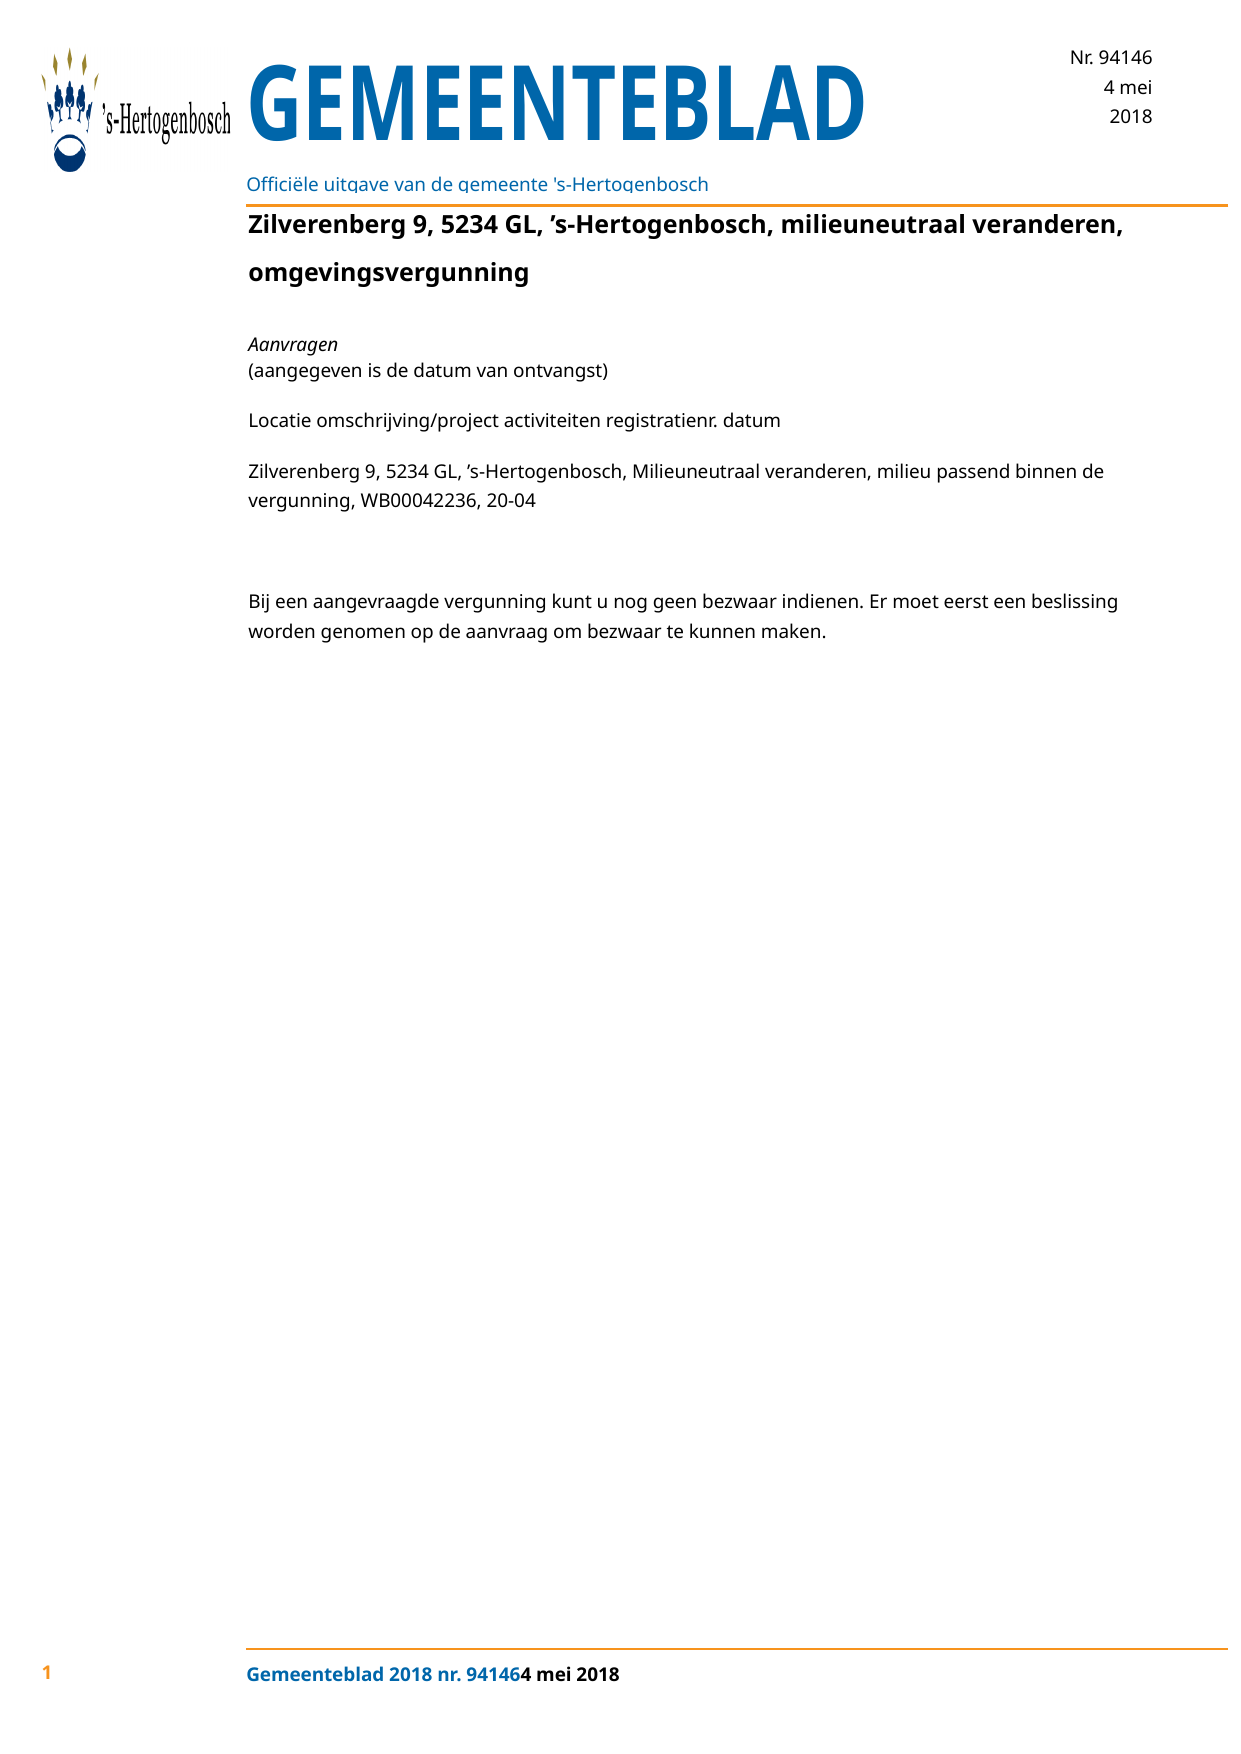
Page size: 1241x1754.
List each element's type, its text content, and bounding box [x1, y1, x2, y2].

text Bij een aangevraagde vergunning kunt u nog geen bezwaar indienen. Er moet eerst een beslissing worden genomen op de aanvraag om bezwaar te kunnen maken. [248, 588, 1152, 644]
text (aangegeven is de datum van ontvangst) [248, 357, 1152, 383]
text Zilverenberg 9, 5234 GL, ’s-Hertogenbosch, milieuneutraal veranderen, omgevingsvergunning [248, 207, 1152, 288]
picture [41, 47, 231, 172]
text Aanvragen [248, 331, 1152, 357]
text Locatie omschrijving/project activiteiten registratienr. datum [248, 408, 1152, 433]
text Zilverenberg 9, 5234 GL, ’s-Hertogenbosch, Milieuneutraal veranderen, milieu passend binnen de vergunning, WB00042236, 20-04 [248, 458, 1152, 513]
